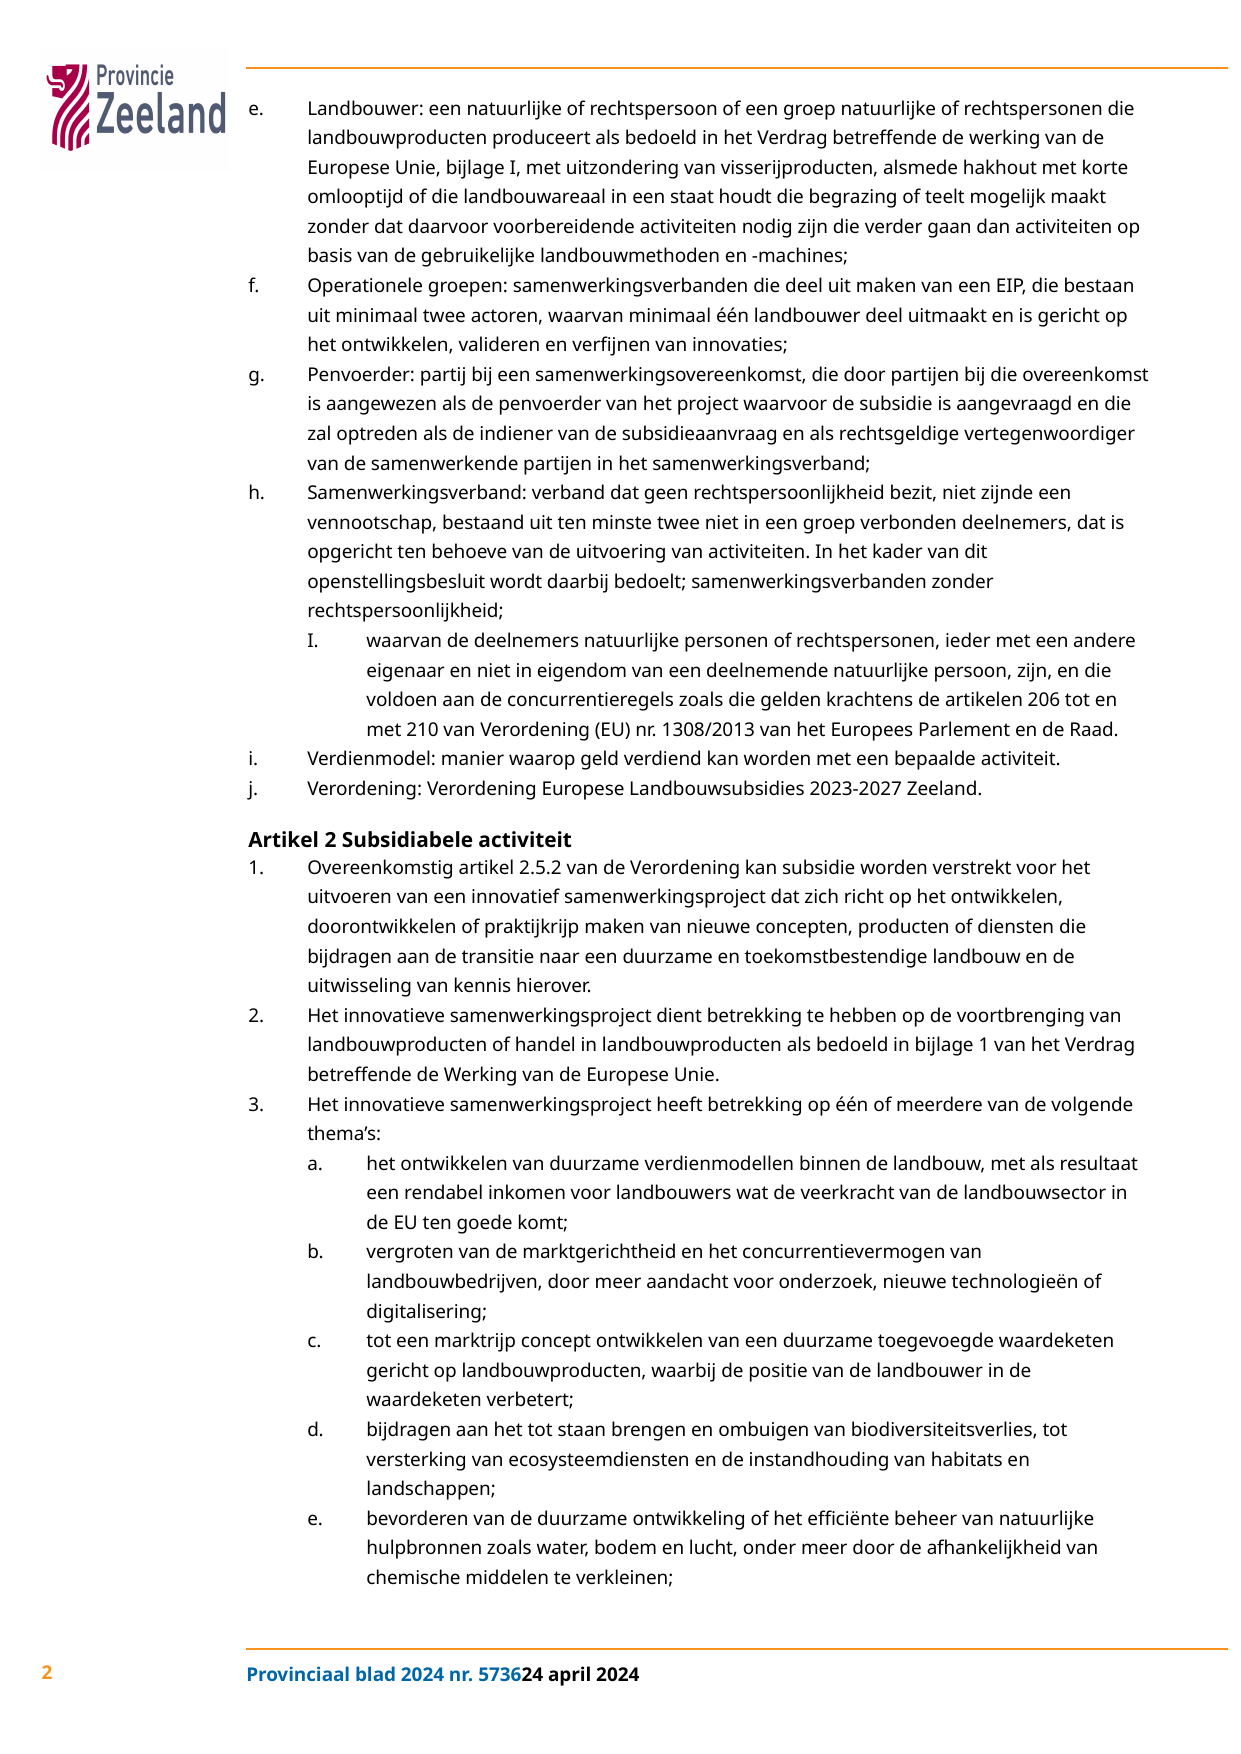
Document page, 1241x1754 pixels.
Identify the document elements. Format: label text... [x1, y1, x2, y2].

list Operationele groepen: samenwerkingsverbanden die deel uit maken van een EIP, die bestaan uit minimaal twee actoren, waarvan minimaal één landbouwer deel uitmaakt en is gericht op het ontwikkelen, valideren en verfijnen van innovaties; [248, 272, 1152, 357]
list het ontwikkelen van duurzame verdienmodellen binnen de landbouw, met als resultaat een rendabel inkomen voor landbouwers wat de veerkracht van de landbouwsector in de EU ten goede komt; [307, 1150, 1152, 1235]
list Het innovatieve samenwerkingsproject heeft betrekking op één of meerdere van de volgende thema’s: [248, 1091, 1152, 1146]
list vergroten van de marktgerichtheid en het concurrentievermogen van landbouwbedrijven, door meer aandacht voor onderzoek, nieuwe technologieën of digitalisering; [307, 1239, 1152, 1323]
list Landbouwer: een natuurlijke of rechtspersoon of een groep natuurlijke of rechtspersonen die landbouwproducten produceert als bedoeld in het Verdrag betreffende de werking van de Europese Unie, bijlage I, met uitzondering van visserijproducten, alsmede hakhout met korte omlooptijd of die landbouwareaal in een staat houdt die begrazing of teelt mogelijk maakt zonder dat daarvoor voorbereidende activiteiten nodig zijn die verder gaan dan activiteiten op basis van de gebruikelijke landbouwmethoden en -machines; [248, 95, 1152, 268]
list Penvoerder: partij bij een samenwerkingsovereenkomst, die door partijen bij die overeenkomst is aangewezen als de penvoerder van het project waarvoor de subsidie is aangevraagd en die zal optreden als de indiener van de subsidieaanvraag en als rechtsgeldige vertegenwoordiger van de samenwerkende partijen in het samenwerkingsverband; [248, 361, 1152, 476]
list bevorderen van de duurzame ontwikkeling of het efficiënte beheer van natuurlijke hulpbronnen zoals water, bodem en lucht, onder meer door de afhankelijkheid van chemische middelen te verkleinen; [307, 1505, 1152, 1590]
list Verordening: Verordening Europese Landbouwsubsidies 2023-2027 Zeeland. [248, 775, 1152, 801]
list Overeenkomstig artikel 2.5.2 van de Verordening kan subsidie worden verstrekt voor het uitvoeren van een innovatief samenwerkingsproject dat zich richt op het ontwikkelen, doorontwikkelen of praktijkrijp maken van nieuwe concepten, producten of diensten die bijdragen aan de transitie naar een duurzame en toekomstbestendige landbouw en de uitwisseling van kennis hierover. [248, 854, 1152, 998]
list bijdragen aan het tot staan brengen en ombuigen van biodiversiteitsverlies, tot versterking van ecosysteemdiensten en de instandhouding van habitats en landschappen; [307, 1416, 1152, 1501]
list waarvan de deelnemers natuurlijke personen of rechtspersonen, ieder met een andere eigenaar en niet in eigendom van een deelnemende natuurlijke persoon, zijn, en die voldoen aan de concurrentieregels zoals die gelden krachtens de artikelen 206 tot en met 210 van Verordening (EU) nr. 1308/2013 van het Europees Parlement en de Raad. [307, 627, 1152, 742]
list Het innovatieve samenwerkingsproject dient betrekking te hebben op de voortbrenging van landbouwproducten of handel in landbouwproducten als bedoeld in bijlage 1 van het Verdrag betreffende de Werking van de Europese Unie. [248, 1002, 1152, 1087]
list tot een marktrijp concept ontwikkelen van een duurzame toegevoegde waardeketen gericht op landbouwproducten, waarbij de positie van de landbouwer in de waardeketen verbetert; [307, 1327, 1152, 1412]
list Verdienmodel: manier waarop geld verdiend kan worden met een bepaalde activiteit. [248, 746, 1152, 771]
picture [41, 47, 231, 172]
text Artikel 2 Subsidiabele activiteit [248, 826, 1152, 854]
list Samenwerkingsverband: verband dat geen rechtspersoonlijkheid bezit, niet zijnde een vennootschap, bestaand uit ten minste twee niet in een groep verbonden deelnemers, dat is opgericht ten behoeve van de uitvoering van activiteiten. In het kader van dit openstellingsbesluit wordt daarbij bedoelt; samenwerkingsverbanden zonder rechtspersoonlijkheid; [248, 479, 1152, 623]
